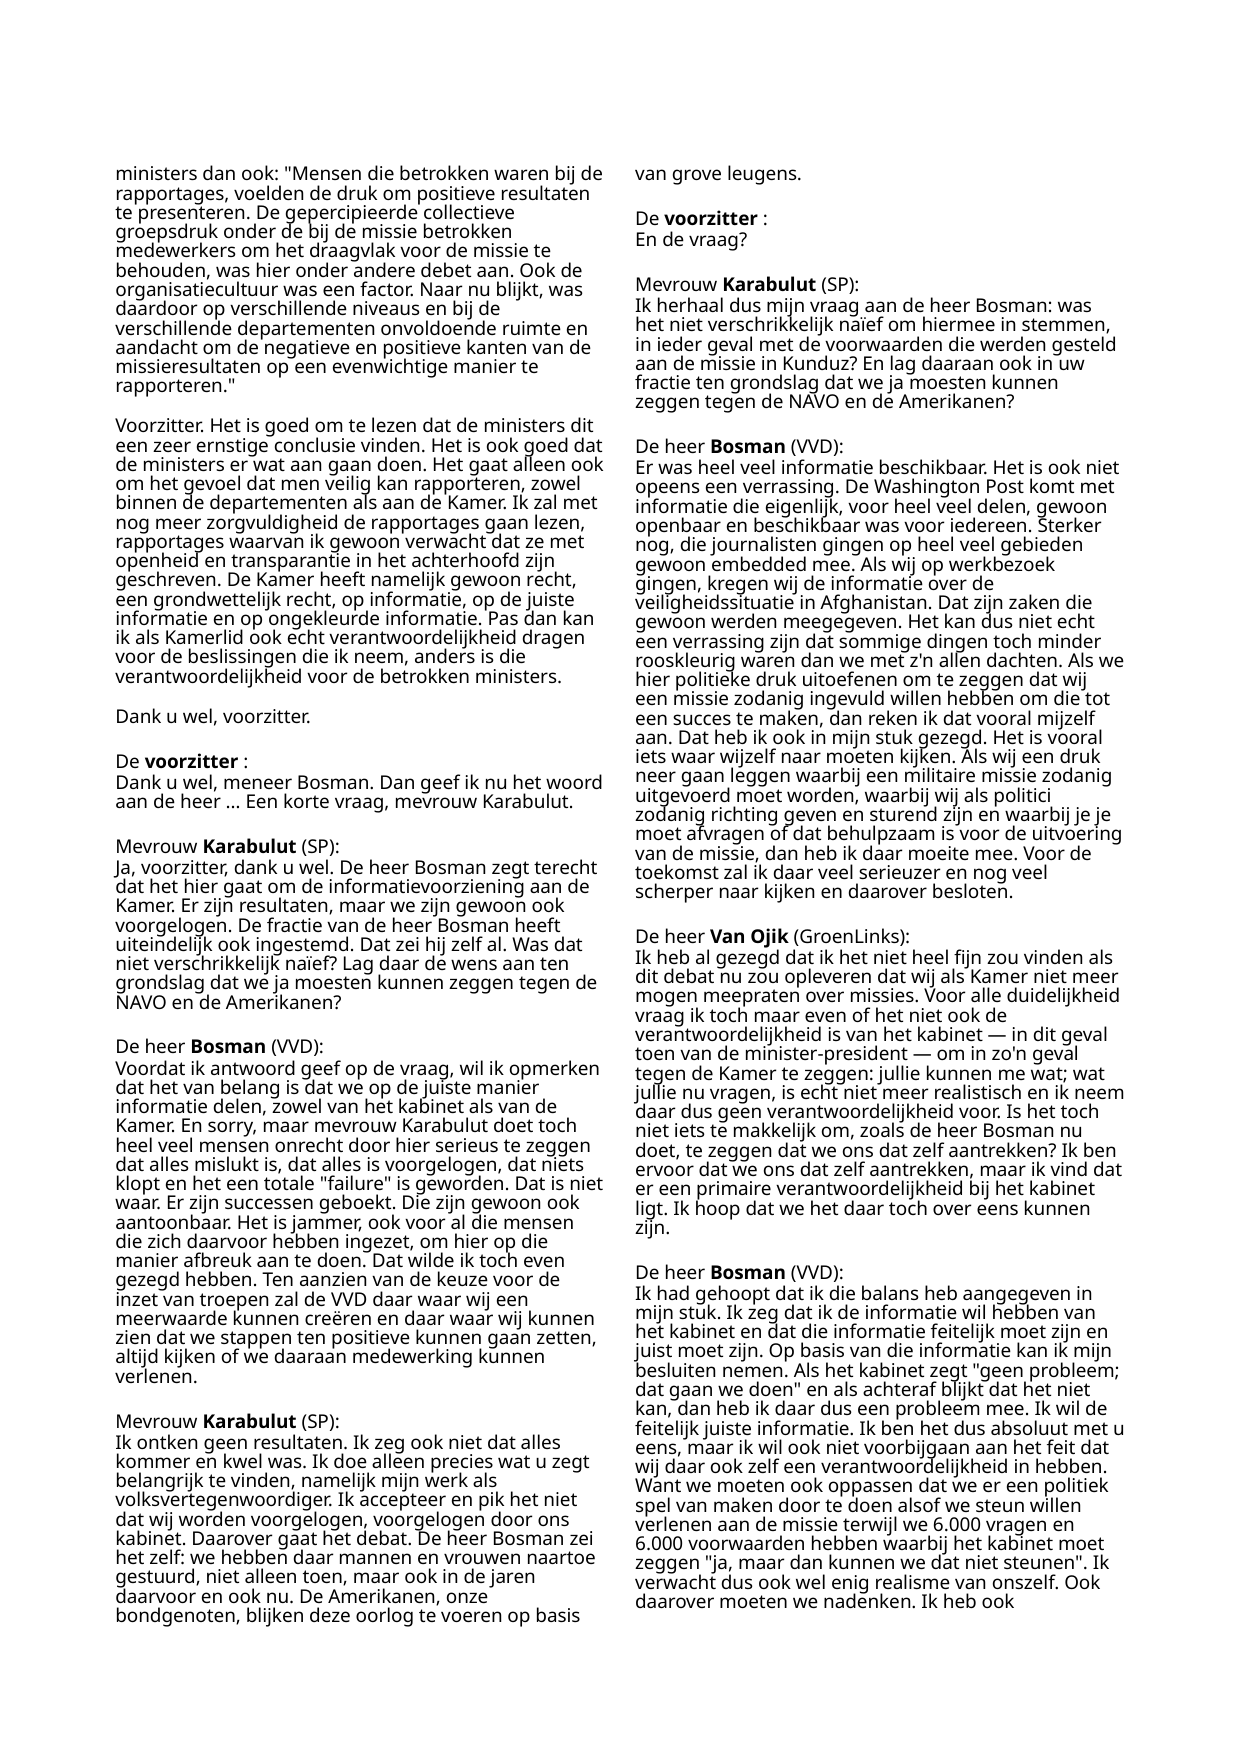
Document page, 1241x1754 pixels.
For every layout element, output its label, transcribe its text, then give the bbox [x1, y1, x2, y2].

text van grove leugens. [635, 165, 1125, 184]
text De heer Bosman (VVD): [635, 433, 1125, 459]
text Ik herhaal dus mijn vraag aan de heer Bosman: was het niet verschrikkelijk naïef om hiermee in stemmen, in ieder geval met de voorwaarden die werden gesteld aan de missie in Kunduz? En lag daaraan ook in uw fractie ten grondslag dat we ja moesten kunnen zeggen tegen de NAVO en de Amerikanen? [635, 297, 1125, 413]
text Dank u wel, voorzitter. [115, 708, 605, 727]
text De voorzitter : [635, 205, 1125, 231]
text ministers dan ook: "Mensen die betrokken waren bij de rapportages, voelden de druk om positieve resultaten te presenteren. De gepercipieerde collectieve groepsdruk onder de bij de missie betrokken medewerkers om het draagvlak voor de missie te behouden, was hier onder andere debet aan. Ook de organisatiecultuur was een factor. Naar nu blijkt, was daardoor op verschillende niveaus en bij de verschillende departementen onvoldoende ruimte en aandacht om de negatieve en positieve kanten van de missieresultaten op een evenwichtige manier te rapporteren." [115, 165, 605, 397]
text Ik had gehoopt dat ik die balans heb aangegeven in mijn stuk. Ik zeg dat ik de informatie wil hebben van het kabinet en dat die informatie feitelijk moet zijn en juist moet zijn. Op basis van die informatie kan ik mijn besluiten nemen. Als het kabinet zegt "geen probleem; dat gaan we doen" en als achteraf blijkt dat het niet kan, dan heb ik daar dus een probleem mee. Ik wil de feitelijk juiste informatie. Ik ben het dus absoluut met u eens, maar ik wil ook niet voorbijgaan aan het feit dat wij daar ook zelf een verantwoordelijkheid in hebben. Want we moeten ook oppassen dat we er een politiek spel van maken door te doen alsof we steun willen verlenen aan de missie terwijl we 6.000 vragen en 6.000 voorwaarden hebben waarbij het kabinet moet zeggen "ja, maar dan kunnen we dat niet steunen". Ik verwacht dus ook wel enig realisme van onszelf. Ook daarover moeten we nadenken. Ik heb ook [635, 1284, 1125, 1612]
text Voorzitter. Het is goed om te lezen dat de ministers dit een zeer ernstige conclusie vinden. Het is ook goed dat de ministers er wat aan gaan doen. Het gaat alleen ook om het gevoel dat men veilig kan rapporteren, zowel binnen de departementen als aan de Kamer. Ik zal met nog meer zorgvuldigheid de rapportages gaan lezen, rapportages waarvan ik gewoon verwacht dat ze met openheid en transparantie in het achterhoofd zijn geschreven. De Kamer heeft namelijk gewoon recht, een grondwettelijk recht, op informatie, op de juiste informatie en op ongekleurde informatie. Pas dan kan ik als Kamerlid ook echt verantwoordelijkheid dragen voor de beslissingen die ik neem, anders is die verantwoordelijkheid voor de betrokken ministers. [115, 417, 605, 687]
text Mevrouw Karabulut (SP): [115, 833, 605, 859]
text Voordat ik antwoord geef op de vraag, wil ik opmerken dat het van belang is dat we op de juiste manier informatie delen, zowel van het kabinet als van de Kamer. En sorry, maar mevrouw Karabulut doet toch heel veel mensen onrecht door hier serieus te zeggen dat alles mislukt is, dat alles is voorgelogen, dat niets klopt en het een totale "failure" is geworden. Dat is niet waar. Er zijn successen geboekt. Die zijn gewoon ook aantoonbaar. Het is jammer, ook voor al die mensen die zich daarvoor hebben ingezet, om hier op die manier afbreuk aan te doen. Dat wilde ik toch even gezegd hebben. Ten aanzien van de keuze voor de inzet van troepen zal de VVD daar waar wij een meerwaarde kunnen creëren en daar waar wij kunnen zien dat we stappen ten positieve kunnen gaan zetten, altijd kijken of we daaraan medewerking kunnen verlenen. [115, 1059, 605, 1387]
text De heer Bosman (VVD): [635, 1259, 1125, 1284]
text Er was heel veel informatie beschikbaar. Het is ook niet opeens een verrassing. De Washington Post komt met informatie die eigenlijk, voor heel veel delen, gewoon openbaar en beschikbaar was voor iedereen. Sterker nog, die journalisten gingen op heel veel gebieden gewoon embedded mee. Als wij op werkbezoek gingen, kregen wij de informatie over de veiligheidssituatie in Afghanistan. Dat zijn zaken die gewoon werden meegegeven. Het kan dus niet echt een verrassing zijn dat sommige dingen toch minder rooskleurig waren dan we met z'n allen dachten. Als we hier politieke druk uitoefenen om te zeggen dat wij een missie zodanig ingevuld willen hebben om die tot een succes te maken, dan reken ik dat vooral mijzelf aan. Dat heb ik ook in mijn stuk gezegd. Het is vooral iets waar wijzelf naar moeten kijken. Als wij een druk neer gaan leggen waarbij een militaire missie zodanig uitgevoerd moet worden, waarbij wij als politici zodanig richting geven en sturend zijn en waarbij je je moet afvragen of dat behulpzaam is voor de uitvoering van de missie, dan heb ik daar moeite mee. Voor de toekomst zal ik daar veel serieuzer en nog veel scherper naar kijken en daarover besloten. [635, 459, 1125, 902]
text Ik heb al gezegd dat ik het niet heel fijn zou vinden als dit debat nu zou opleveren dat wij als Kamer niet meer mogen meepraten over missies. Voor alle duidelijkheid vraag ik toch maar even of het niet ook de verantwoordelijkheid is van het kabinet — in dit geval toen van de minister-president — om in zo'n geval tegen de Kamer te zeggen: jullie kunnen me wat; wat jullie nu vragen, is echt niet meer realistisch en ik neem daar dus geen verantwoordelijkheid voor. Is het toch niet iets te makkelijk om, zoals de heer Bosman nu doet, te zeggen dat we ons dat zelf aantrekken? Ik ben ervoor dat we ons dat zelf aantrekken, maar ik vind dat er een primaire verantwoordelijkheid bij het kabinet ligt. Ik hoop dat we het daar toch over eens kunnen zijn. [635, 949, 1125, 1238]
text De voorzitter : [115, 748, 605, 774]
text Ik ontken geen resultaten. Ik zeg ook niet dat alles kommer en kwel was. Ik doe alleen precies wat u zegt belangrijk te vinden, namelijk mijn werk als volksvertegenwoordiger. Ik accepteer en pik het niet dat wij worden voorgelogen, voorgelogen door ons kabinet. Daarover gaat het debat. De heer Bosman zei het zelf: we hebben daar mannen en vrouwen naartoe gestuurd, niet alleen toen, maar ook in de jaren daarvoor en ook nu. De Amerikanen, onze bondgenoten, blijken deze oorlog te voeren op basis [115, 1434, 605, 1626]
text Ja, voorzitter, dank u wel. De heer Bosman zegt terecht dat het hier gaat om de informatievoorziening aan de Kamer. Er zijn resultaten, maar we zijn gewoon ook voorgelogen. De fractie van de heer Bosman heeft uiteindelijk ook ingestemd. Dat zei hij zelf al. Was dat niet verschrikkelijk naïef? Lag daar de wens aan ten grondslag dat we ja moesten kunnen zeggen tegen de NAVO en de Amerikanen? [115, 859, 605, 1013]
text En de vraag? [635, 231, 1125, 250]
text De heer Bosman (VVD): [115, 1034, 605, 1059]
text Dank u wel, meneer Bosman. Dan geef ik nu het woord aan de heer … Een korte vraag, mevrouw Karabulut. [115, 774, 605, 812]
text Mevrouw Karabulut (SP): [635, 271, 1125, 297]
text Mevrouw Karabulut (SP): [115, 1408, 605, 1434]
text De heer Van Ojik (GroenLinks): [635, 923, 1125, 949]
